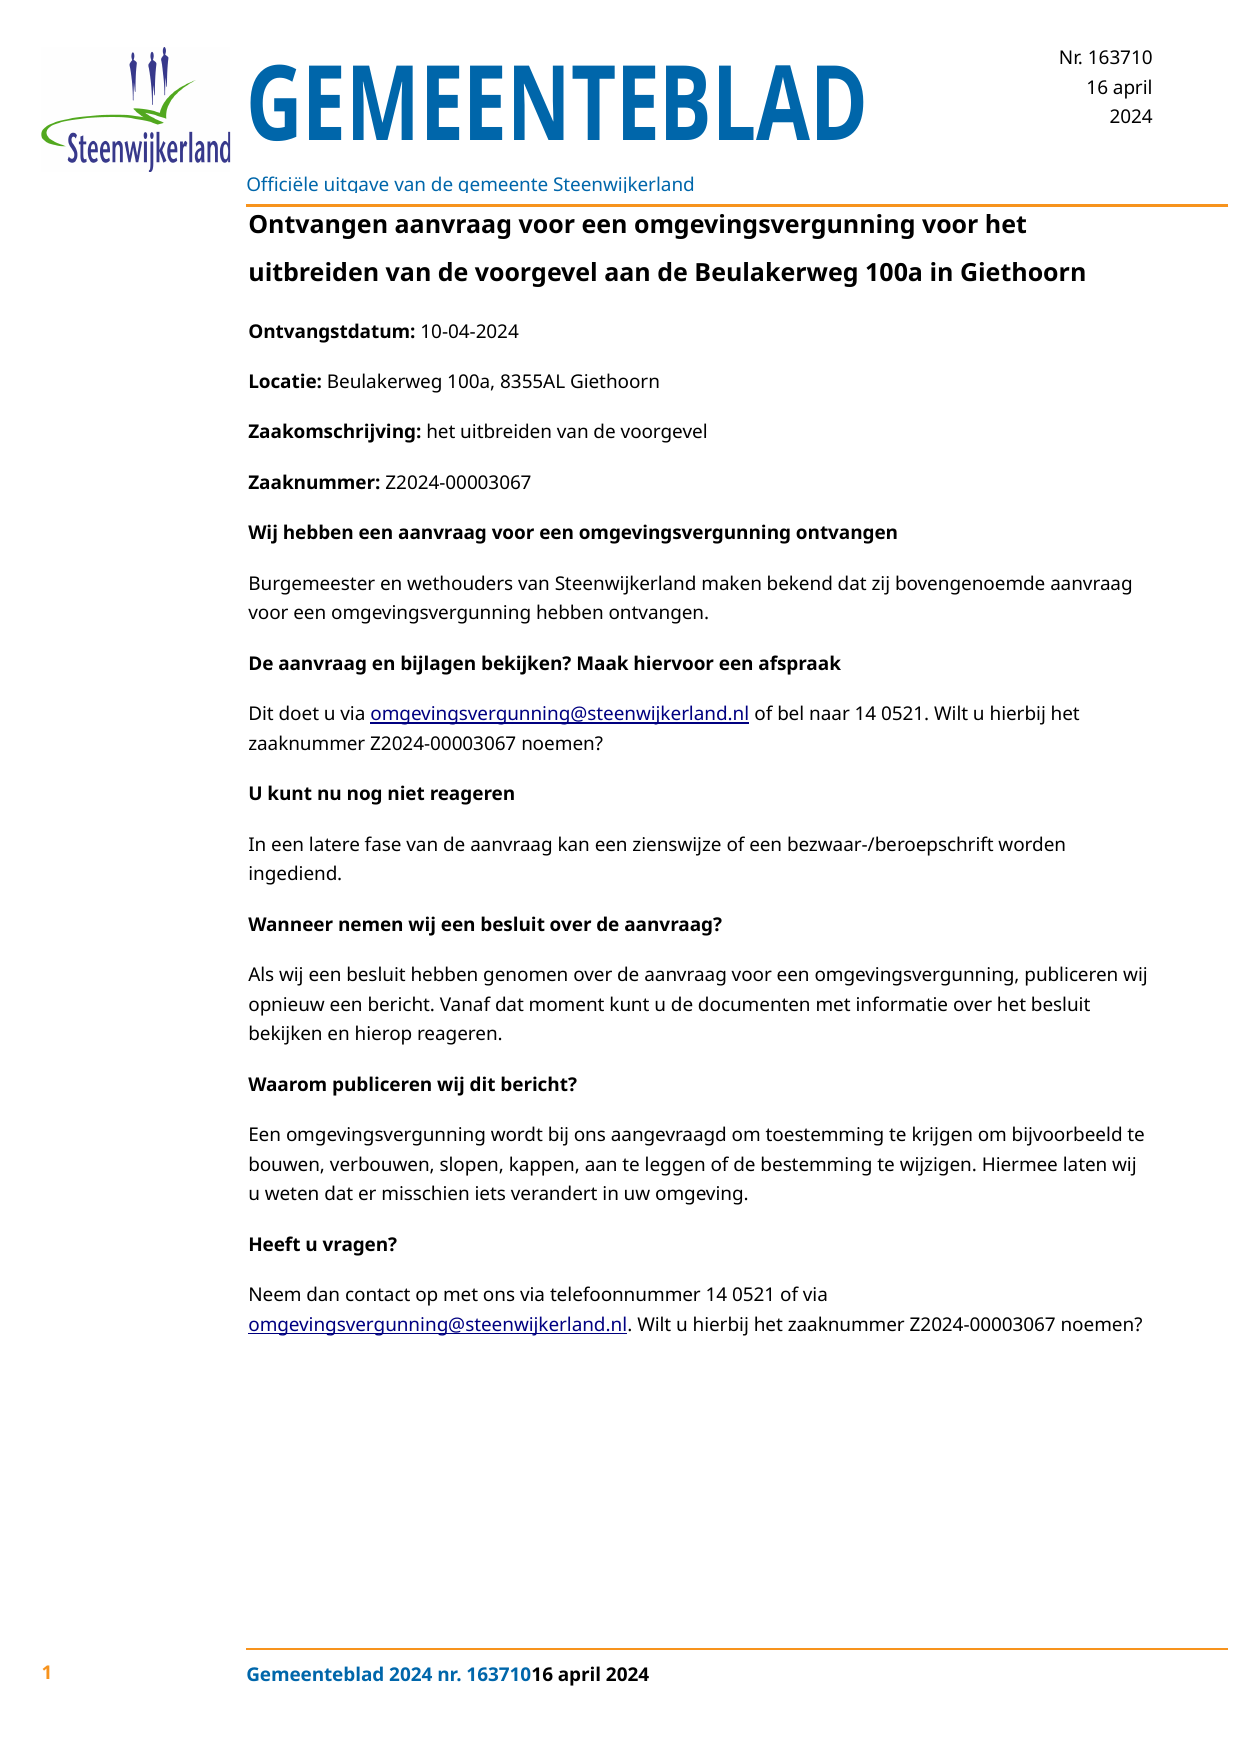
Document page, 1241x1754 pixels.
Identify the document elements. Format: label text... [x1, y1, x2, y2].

text Zaaknummer: Z2024-00003067 [248, 469, 1152, 495]
text Locatie: Beulakerweg 100a, 8355AL Giethoorn [248, 368, 1152, 394]
text Als wij een besluit hebben genomen over de aanvraag voor een omgevingsvergunning, publiceren wij opnieuw een bericht. Vanaf dat moment kunt u de documenten met informatie over het besluit bekijken en hierop reageren. [248, 961, 1152, 1046]
text U kunt nu nog niet reageren [248, 780, 1152, 806]
text Neem dan contact op met ons via telefoonnummer 14 0521 of via omgevingsvergunning@steenwijkerland.nl. Wilt u hierbij het zaaknummer Z2024-00003067 noemen? [248, 1281, 1152, 1337]
text Waarom publiceren wij dit bericht? [248, 1071, 1152, 1097]
text De aanvraag en bijlagen bekijken? Maak hiervoor een afspraak [248, 650, 1152, 676]
text Wij hebben een aanvraag voor een omgevingsvergunning ontvangen [248, 519, 1152, 545]
text Heeft u vragen? [248, 1231, 1152, 1257]
text Wanneer nemen wij een besluit over de aanvraag? [248, 911, 1152, 937]
text Ontvangstdatum: 10-04-2024 [248, 318, 1152, 344]
text Zaakomschrijving: het uitbreiden van de voorgevel [248, 419, 1152, 444]
text Ontvangen aanvraag voor een omgevingsvergunning voor het uitbreiden van de voorgevel aan de Beulakerweg 100a in Giethoorn [248, 207, 1152, 288]
text Dit doet u via omgevingsvergunning@steenwijkerland.nl of bel naar 14 0521. Wilt u hierbij het zaaknummer Z2024-00003067 noemen? [248, 700, 1152, 756]
text Burgemeester en wethouders van Steenwijkerland maken bekend dat zij bovengenoemde aanvraag voor een omgevingsvergunning hebben ontvangen. [248, 570, 1152, 625]
picture [41, 47, 231, 172]
text In een latere fase van de aanvraag kan een zienswijze of een bezwaar-/beroepschrift worden ingediend. [248, 831, 1152, 886]
text Een omgevingsvergunning wordt bij ons aangevraagd om toestemming te krijgen om bijvoorbeeld te bouwen, verbouwen, slopen, kappen, aan te leggen of de bestemming te wijzigen. Hiermee laten wij u weten dat er misschien iets verandert in uw omgeving. [248, 1121, 1152, 1206]
